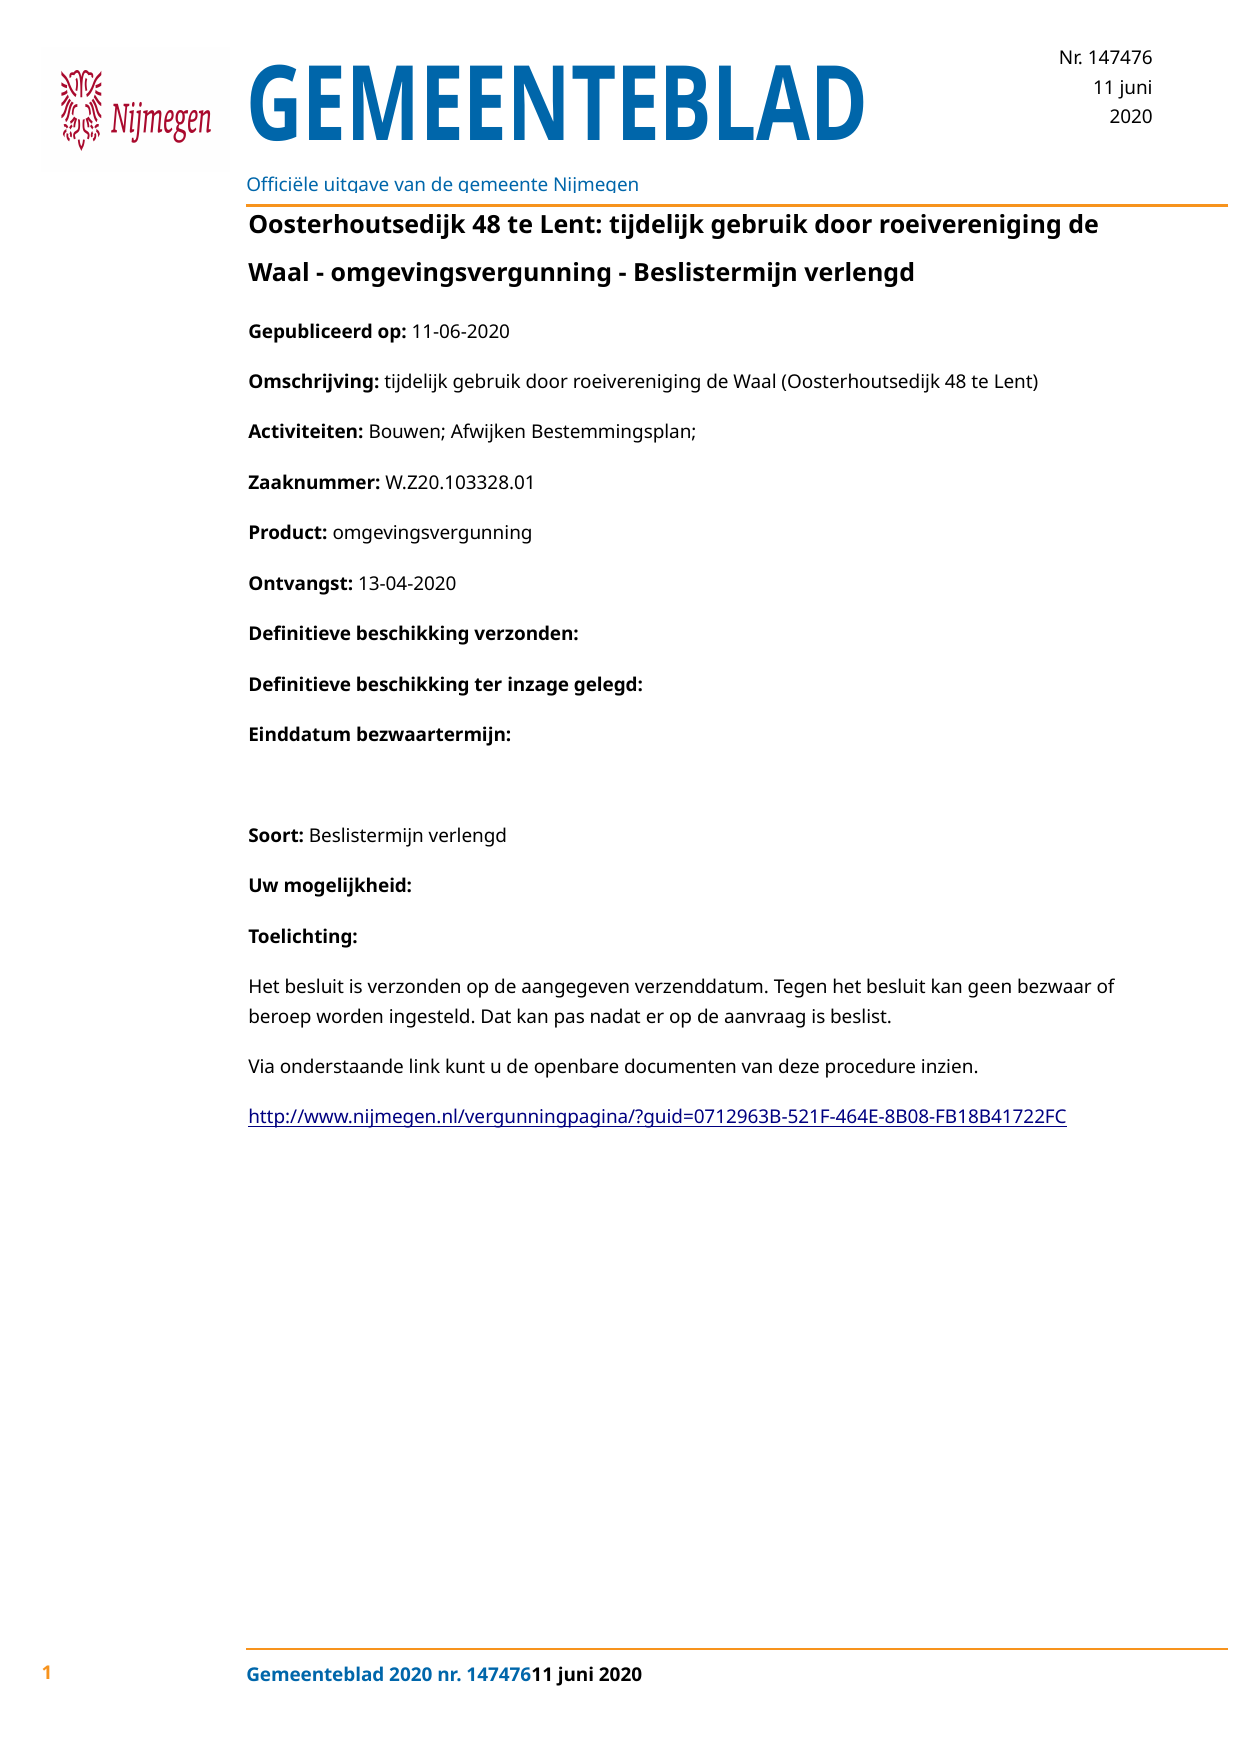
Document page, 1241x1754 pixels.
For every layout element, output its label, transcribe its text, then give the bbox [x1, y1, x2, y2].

text Einddatum bezwaartermijn: [248, 721, 1152, 747]
text Product: omgevingsvergunning [248, 519, 1152, 545]
text Gepubliceerd op: 11-06-2020 [248, 318, 1152, 344]
picture [41, 47, 231, 172]
text Toelichting: [248, 923, 1152, 949]
text Activiteiten: Bouwen; Afwijken Bestemmingsplan; [248, 419, 1152, 444]
text http://www.nijmegen.nl/vergunningpagina/?guid=0712963B-521F-464E-8B08-FB18B41722FC [248, 1104, 1152, 1129]
text Omschrijving: tijdelijk gebruik door roeivereniging de Waal (Oosterhoutsedijk 48 te Lent) [248, 368, 1152, 394]
text Definitieve beschikking verzonden: [248, 620, 1152, 646]
text Via onderstaande link kunt u de openbare documenten van deze procedure inzien. [248, 1053, 1152, 1079]
text Oosterhoutsedijk 48 te Lent: tijdelijk gebruik door roeivereniging de Waal - omgevingsvergunning - Beslistermijn verlengd [248, 207, 1152, 288]
text Ontvangst: 13-04-2020 [248, 570, 1152, 596]
text Definitieve beschikking ter inzage gelegd: [248, 671, 1152, 697]
text Het besluit is verzonden op de aangegeven verzenddatum. Tegen het besluit kan geen bezwaar of beroep worden ingesteld. Dat kan pas nadat er op de aanvraag is beslist. [248, 973, 1152, 1029]
text Zaaknummer: W.Z20.103328.01 [248, 469, 1152, 495]
text Soort: Beslistermijn verlengd [248, 822, 1152, 848]
text Uw mogelijkheid: [248, 872, 1152, 898]
